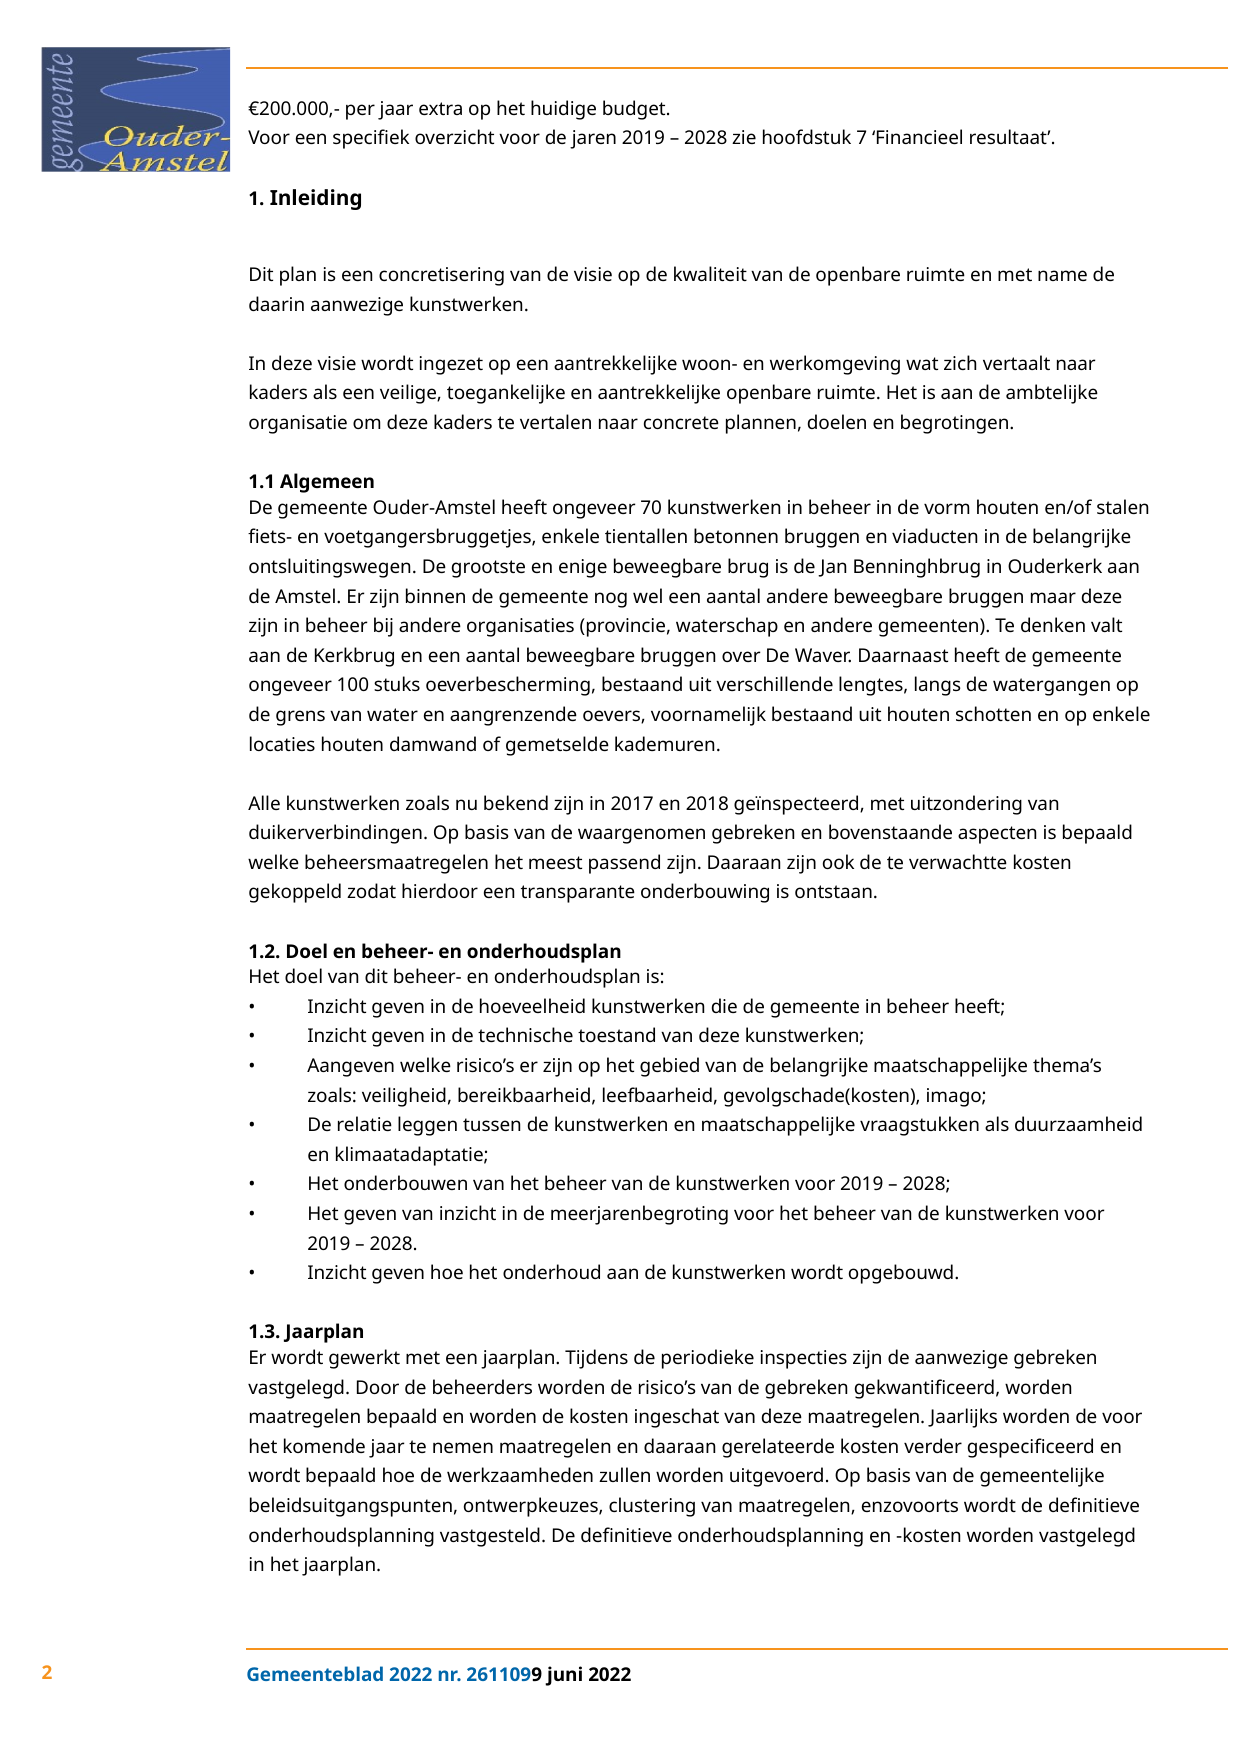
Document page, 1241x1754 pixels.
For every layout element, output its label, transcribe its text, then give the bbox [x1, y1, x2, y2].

text Er wordt gewerkt met een jaarplan. Tijdens de periodieke inspecties zijn de aanwezige gebreken vastgelegd. Door de beheerders worden de risico’s van de gebreken gekwantificeerd, worden maatregelen bepaald en worden de kosten ingeschat van deze maatregelen. Jaarlijks worden de voor het komende jaar te nemen maatregelen en daaraan gerelateerde kosten verder gespecificeerd en wordt bepaald hoe de werkzaamheden zullen worden uitgevoerd. Op basis van de gemeentelijke beleidsuitgangspunten, ontwerpkeuzes, clustering van maatregelen, enzovoorts wordt de definitieve onderhoudsplanning vastgesteld. De definitieve onderhoudsplanning en -kosten worden vastgelegd in het jaarplan. [248, 1344, 1152, 1577]
text €200.000,- per jaar extra op het huidige budget. [248, 95, 1152, 121]
text Alle kunstwerken zoals nu bekend zijn in 2017 en 2018 geïnspecteerd, met uitzondering van duikerverbindingen. Op basis van de waargenomen gebreken en bovenstaande aspecten is bepaald welke beheersmaatregelen het meest passend zijn. Daaraan zijn ook de te verwachtte kosten gekoppeld zodat hierdoor een transparante onderbouwing is ontstaan. [248, 790, 1152, 904]
text Dit plan is een concretisering van de visie op de kwaliteit van de openbare ruimte en met name de daarin aanwezige kunstwerken. [248, 261, 1152, 317]
text 1.1 Algemeen [248, 468, 1152, 494]
list De relatie leggen tussen de kunstwerken en maatschappelijke vraagstukken als duurzaamheid en klimaatadaptatie; [248, 1111, 1152, 1167]
list Inzicht geven in de hoeveelheid kunstwerken die de gemeente in beheer heeft; [248, 993, 1152, 1019]
list Aangeven welke risico’s er zijn op het gebied van de belangrijke maatschappelijke thema’s zoals: veiligheid, bereikbaarheid, leefbaarheid, gevolgschade(kosten), imago; [248, 1052, 1152, 1108]
text 1.2. Doel en beheer- en onderhoudsplan [248, 938, 1152, 963]
text De gemeente Ouder-Amstel heeft ongeveer 70 kunstwerken in beheer in de vorm houten en/of stalen fiets- en voetgangersbruggetjes, enkele tientallen betonnen bruggen en viaducten in de belangrijke ontsluitingswegen. De grootste en enige beweegbare brug is de Jan Benninghbrug in Ouderkerk aan de Amstel. Er zijn binnen de gemeente nog wel een aantal andere beweegbare bruggen maar deze zijn in beheer bij andere organisaties (provincie, waterschap en andere gemeenten). Te denken valt aan de Kerkbrug en een aantal beweegbare bruggen over De Waver. Daarnaast heeft de gemeente ongeveer 100 stuks oeverbescherming, bestaand uit verschillende lengtes, langs de watergangen op de grens van water en aangrenzende oevers, voornamelijk bestaand uit houten schotten en op enkele locaties houten damwand of gemetselde kademuren. [248, 494, 1152, 756]
list Het geven van inzicht in de meerjarenbegroting voor het beheer van de kunstwerken voor 2019 – 2028. [248, 1200, 1152, 1256]
picture [41, 47, 231, 172]
text 1. Inleiding [248, 183, 1152, 212]
list Het onderbouwen van het beheer van de kunstwerken voor 2019 – 2028; [248, 1171, 1152, 1196]
list Inzicht geven hoe het onderhoud aan de kunstwerken wordt opgebouwd. [248, 1259, 1152, 1285]
text Voor een specifiek overzicht voor de jaren 2019 – 2028 zie hoofdstuk 7 ‘Financieel resultaat’. [248, 124, 1152, 150]
list Inzicht geven in de technische toestand van deze kunstwerken; [248, 1023, 1152, 1048]
text Het doel van dit beheer- en onderhoudsplan is: [248, 963, 1152, 989]
text 1.3. Jaarplan [248, 1318, 1152, 1344]
text In deze visie wordt ingezet op een aantrekkelijke woon- en werkomgeving wat zich vertaalt naar kaders als een veilige, toegankelijke en aantrekkelijke openbare ruimte. Het is aan de ambtelijke organisatie om deze kaders te vertalen naar concrete plannen, doelen en begrotingen. [248, 350, 1152, 435]
